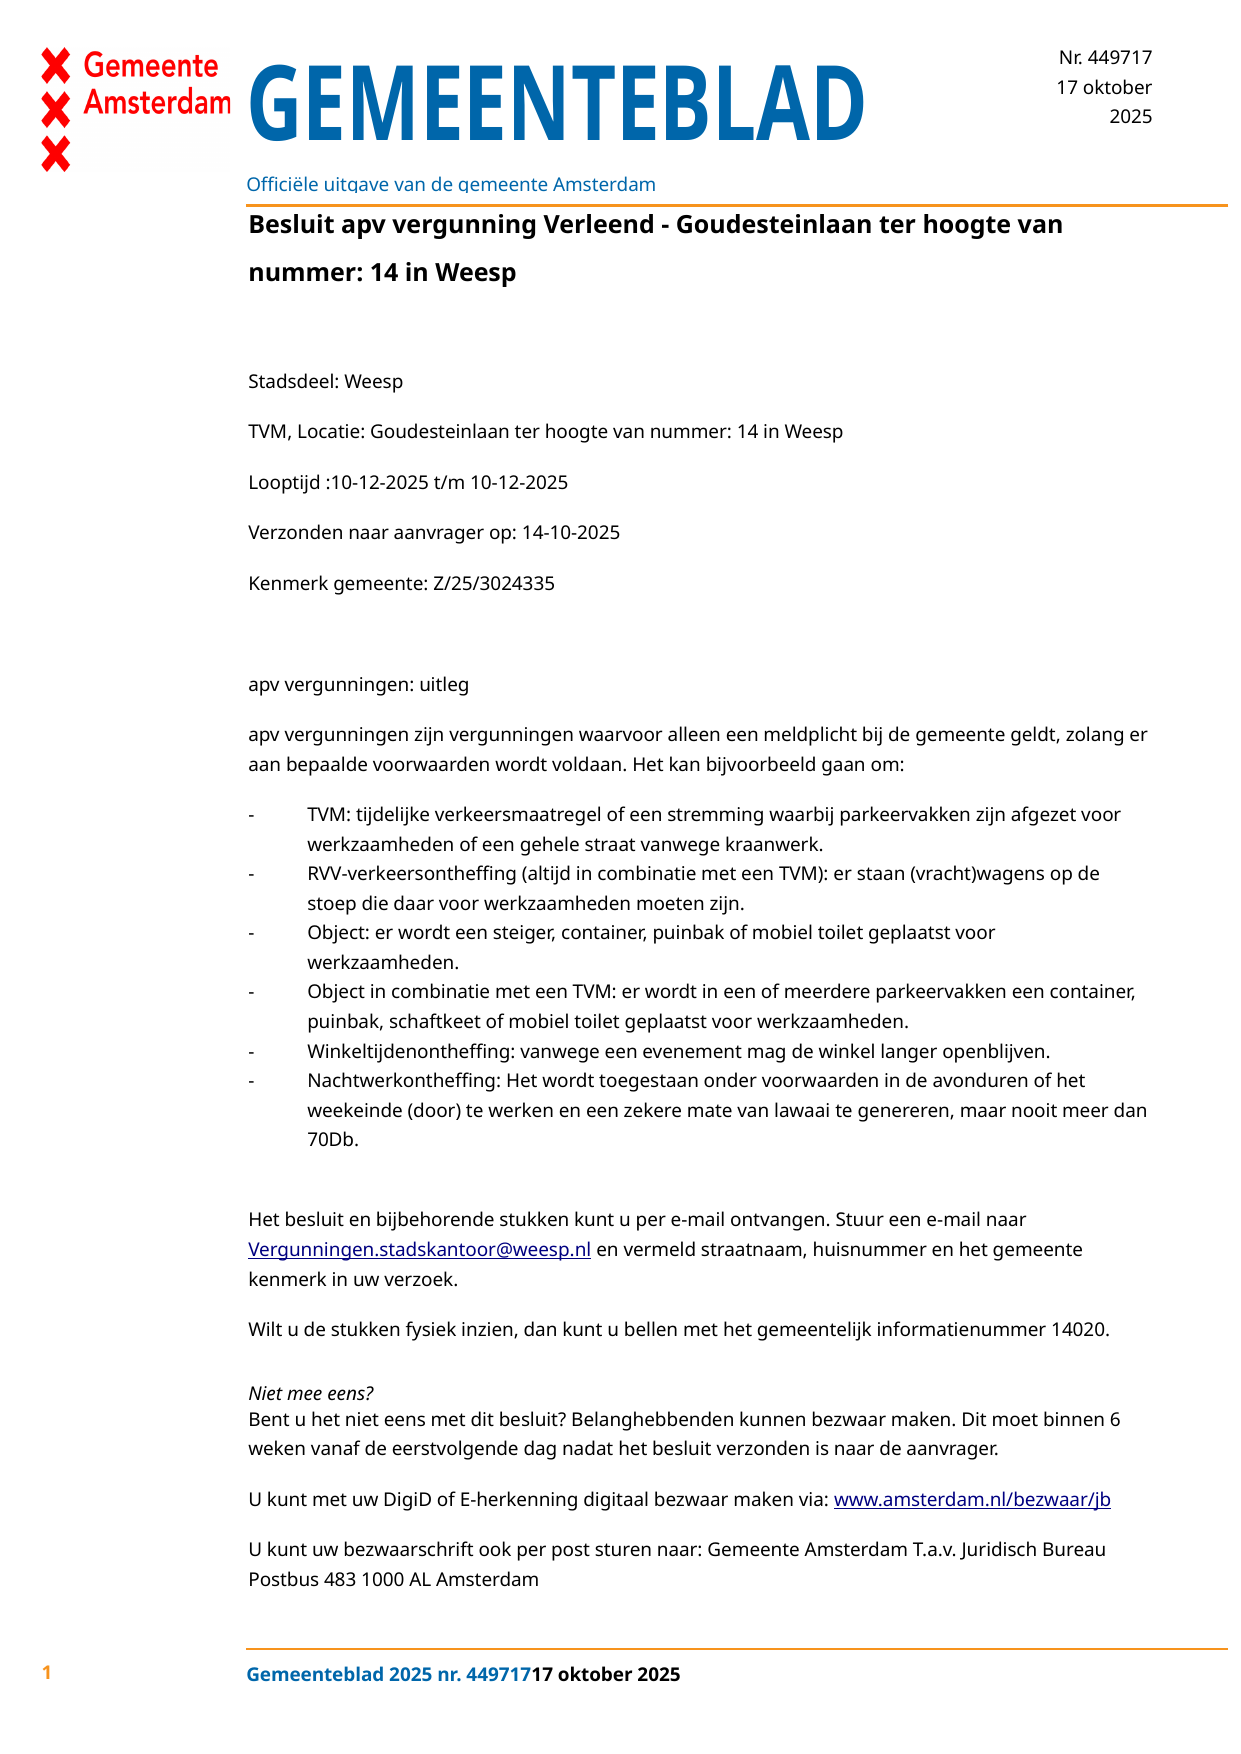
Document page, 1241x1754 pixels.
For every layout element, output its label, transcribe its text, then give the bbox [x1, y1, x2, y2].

text Verzonden naar aanvrager op: 14-10-2025 [248, 519, 1152, 545]
text TVM, Locatie: Goudesteinlaan ter hoogte van nummer: 14 in Weesp [248, 419, 1152, 444]
list Object: er wordt een steiger, container, puinbak of mobiel toilet geplaatst voor werkzaamheden. [248, 919, 1152, 975]
text apv vergunningen zijn vergunningen waarvoor alleen een meldplicht bij de gemeente geldt, zolang er aan bepaalde voorwaarden wordt voldaan. Het kan bijvoorbeeld gaan om: [248, 721, 1152, 777]
text Wilt u de stukken fysiek inzien, dan kunt u bellen met het gemeentelijk informatienummer 14020. [248, 1316, 1152, 1342]
text U kunt met uw DigiD of E-herkenning digitaal bezwaar maken via: www.amsterdam.nl/bezwaar/jb [248, 1486, 1152, 1512]
list Winkeltijdenontheffing: vanwege een evenement mag de winkel langer openblijven. [248, 1038, 1152, 1064]
list TVM: tijdelijke verkeersmaatregel of een stremming waarbij parkeervakken zijn afgezet voor werkzaamheden of een gehele straat vanwege kraanwerk. [248, 801, 1152, 857]
text Stadsdeel: Weesp [248, 368, 1152, 394]
text U kunt uw bezwaarschrift ook per post sturen naar: Gemeente Amsterdam T.a.v. Juridisch Bureau Postbus 483 1000 AL Amsterdam [248, 1536, 1152, 1592]
list Object in combinatie met een TVM: er wordt in een of meerdere parkeervakken een container, puinbak, schaftkeet of mobiel toilet geplaatst voor werkzaamheden. [248, 979, 1152, 1034]
text Besluit apv vergunning Verleend - Goudesteinlaan ter hoogte van nummer: 14 in Weesp [248, 207, 1152, 288]
text Niet mee eens? [248, 1380, 1152, 1406]
text Het besluit en bijbehorende stukken kunt u per e-mail ontvangen. Stuur een e-mail naar Vergunningen.stadskantoor@weesp.nl en vermeld straatnaam, huisnummer en het gemeente kenmerk in uw verzoek. [248, 1207, 1152, 1292]
text Looptijd :10-12-2025 t/m 10-12-2025 [248, 469, 1152, 495]
text apv vergunningen: uitleg [248, 671, 1152, 697]
list RVV-verkeersontheffing (altijd in combinatie met een TVM): er staan (vracht)wagens op de stoep die daar voor werkzaamheden moeten zijn. [248, 860, 1152, 916]
text Kenmerk gemeente: Z/25/3024335 [248, 570, 1152, 596]
list Nachtwerkontheffing: Het wordt toegestaan onder voorwaarden in de avonduren of het weekeinde (door) te werken en een zekere mate van lawaai te genereren, maar nooit meer dan 70Db. [248, 1067, 1152, 1152]
text Bent u het niet eens met dit besluit? Belanghebbenden kunnen bezwaar maken. Dit moet binnen 6 weken vanaf de eerstvolgende dag nadat het besluit verzonden is naar de aanvrager. [248, 1406, 1152, 1461]
picture [41, 47, 231, 172]
